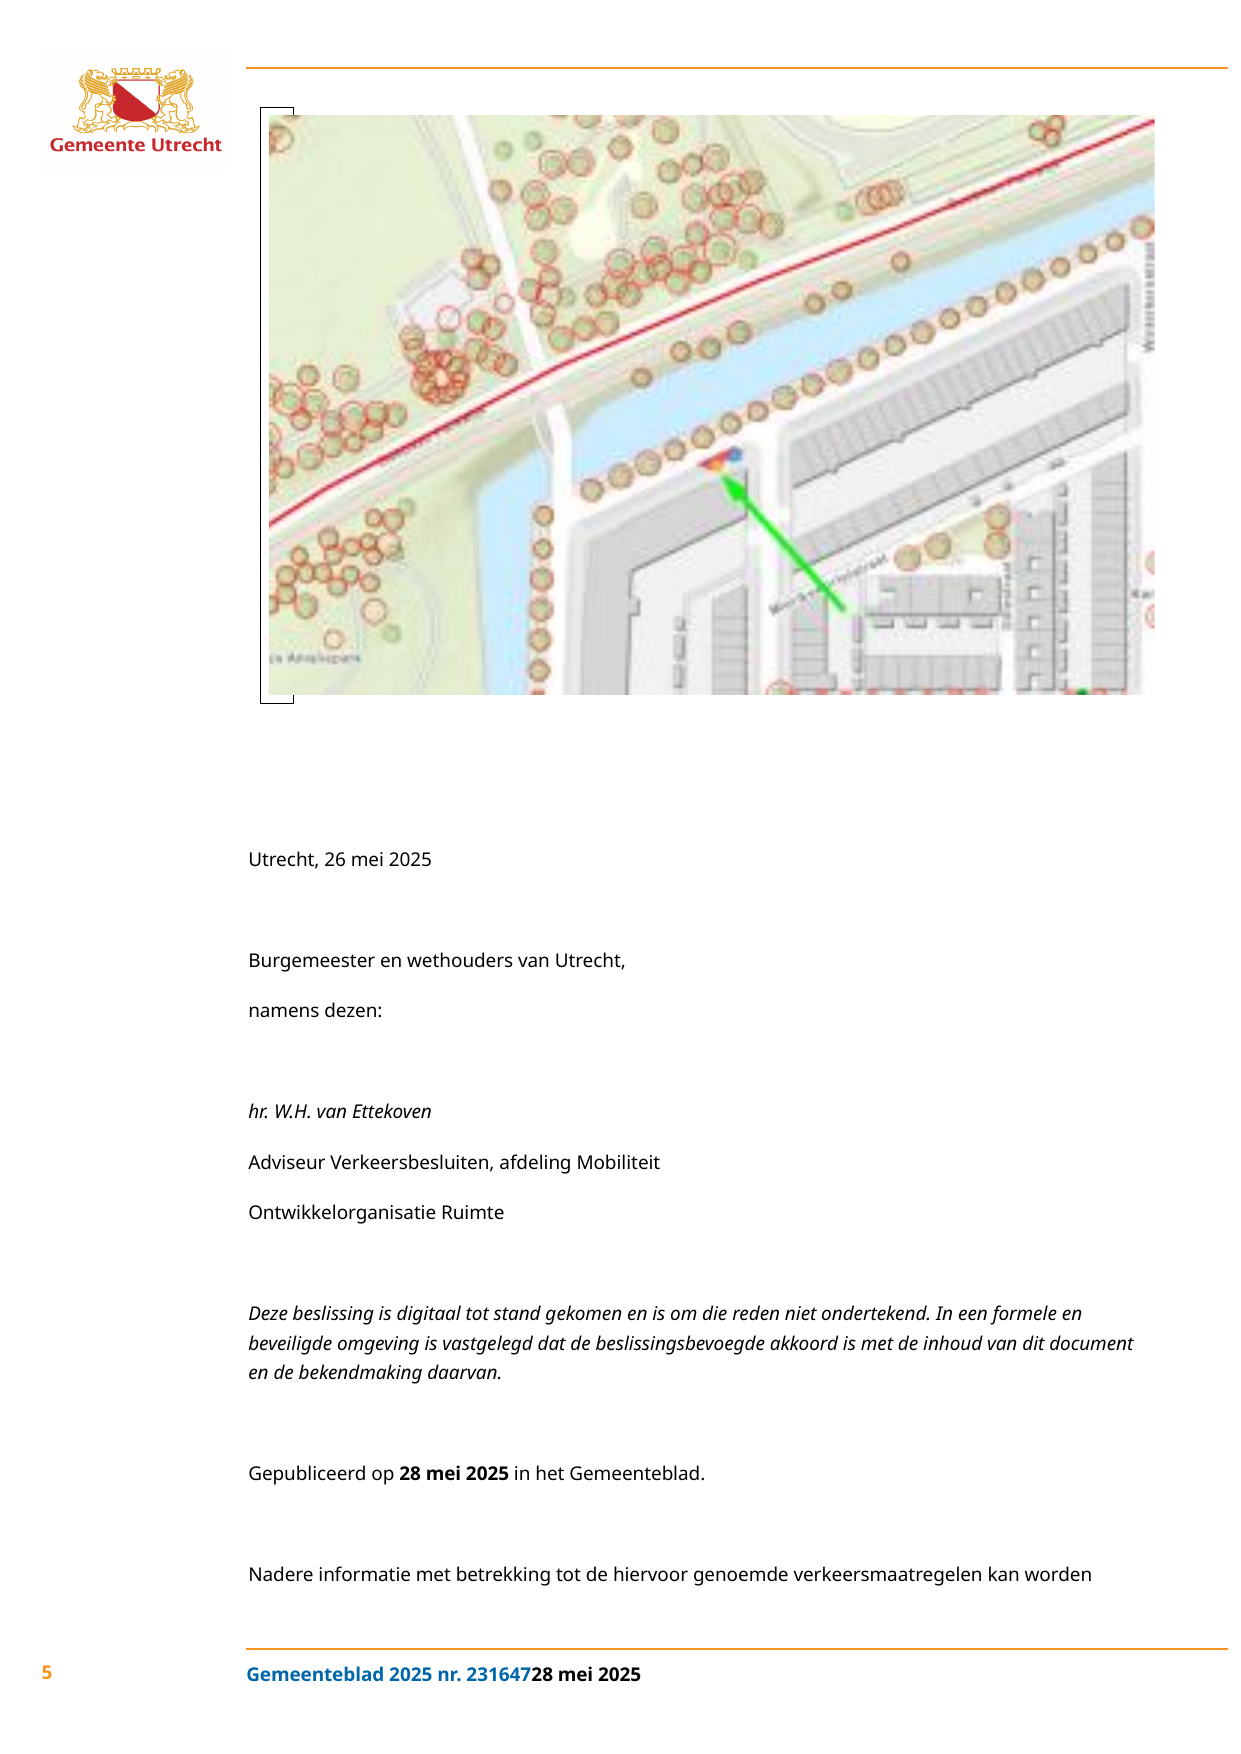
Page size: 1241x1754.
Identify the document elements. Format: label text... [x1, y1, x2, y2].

picture [41, 47, 231, 172]
text Nadere informatie met betrekking tot de hiervoor genoemde verkeersmaatregelen kan worden [248, 1561, 1152, 1587]
text namens dezen: [248, 998, 1152, 1023]
text Gepubliceerd op 28 mei 2025 in het Gemeenteblad. [248, 1460, 1152, 1486]
picture [268, 115, 1155, 695]
text Ontwikkelorganisatie Ruimte [248, 1199, 1152, 1225]
text hr. W.H. van Ettekoven [248, 1098, 1152, 1124]
text Adviseur Verkeersbesluiten, afdeling Mobiliteit [248, 1149, 1152, 1174]
text Deze beslissing is digitaal tot stand gekomen en is om die reden niet ondertekend. In een formele en beveiligde omgeving is vastgelegd dat de beslissingsbevoegde akkoord is met de inhoud van dit document en de bekendmaking daarvan. [248, 1300, 1152, 1385]
text Utrecht, 26 mei 2025 [248, 846, 1152, 872]
text Burgemeester en wethouders van Utrecht, [248, 947, 1152, 973]
